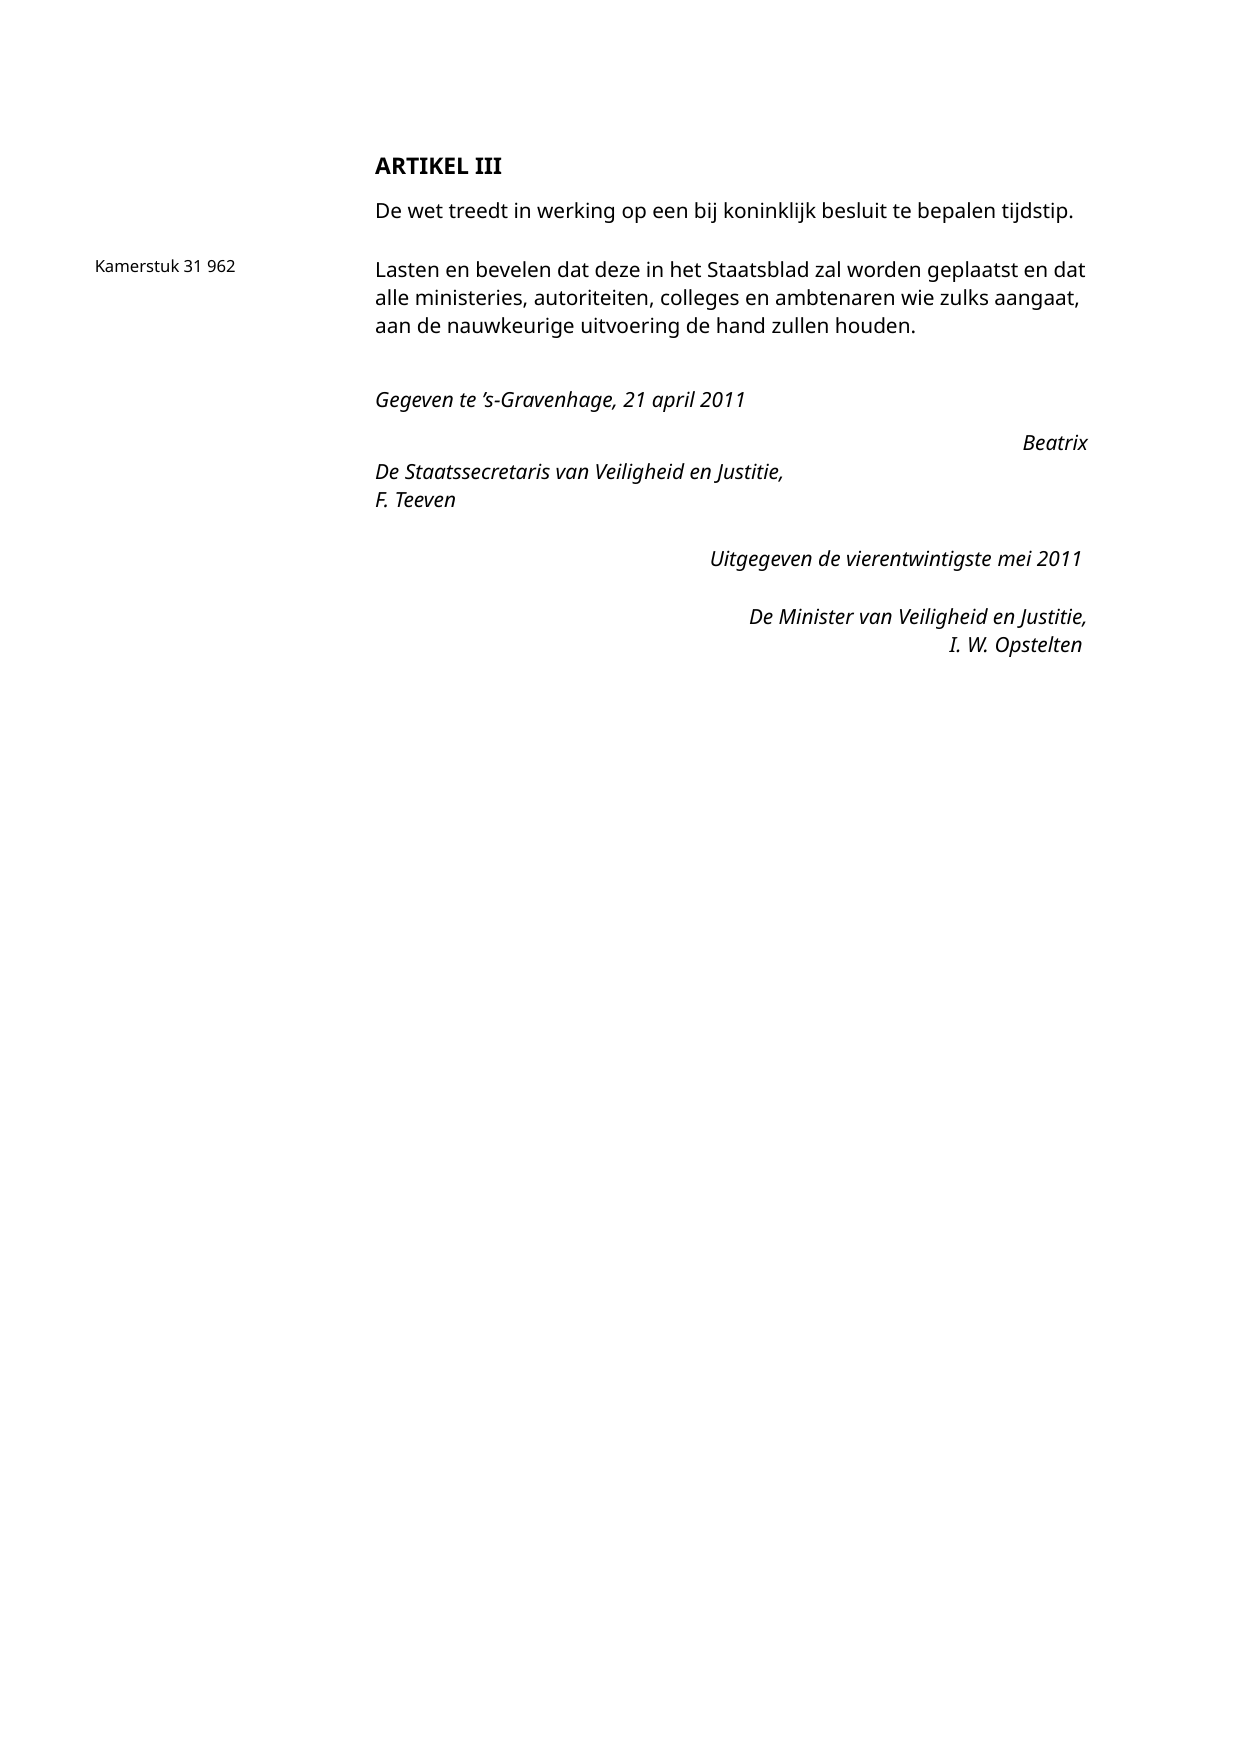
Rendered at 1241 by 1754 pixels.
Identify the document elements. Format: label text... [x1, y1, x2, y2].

text De Minister van Veiligheid en Justitie, [375, 602, 1090, 631]
text F. Teeven [375, 485, 1090, 514]
text Beatrix [375, 428, 1090, 457]
text De Staatssecretaris van Veiligheid en Justitie, [375, 457, 1090, 485]
text De wet treedt in werking op een bij koninklijk besluit te bepalen tijdstip. [375, 196, 1090, 225]
text I. W. Opstelten [375, 631, 1090, 659]
text Lasten en bevelen dat deze in het Staatsblad zal worden geplaatst en dat alle ministeries, autoriteiten, colleges en ambtenaren wie zulks aangaat, aan de nauwkeurige uitvoering de hand zullen houden. [375, 255, 1090, 340]
subtitle ARTIKEL III [375, 150, 1090, 181]
text Gegeven te ’s-Gravenhage, 21 april 2011 [375, 385, 1090, 413]
text Uitgegeven de vierentwintigste mei 2011 [375, 544, 1090, 572]
text Kamerstuk 31 962 [94, 255, 328, 277]
